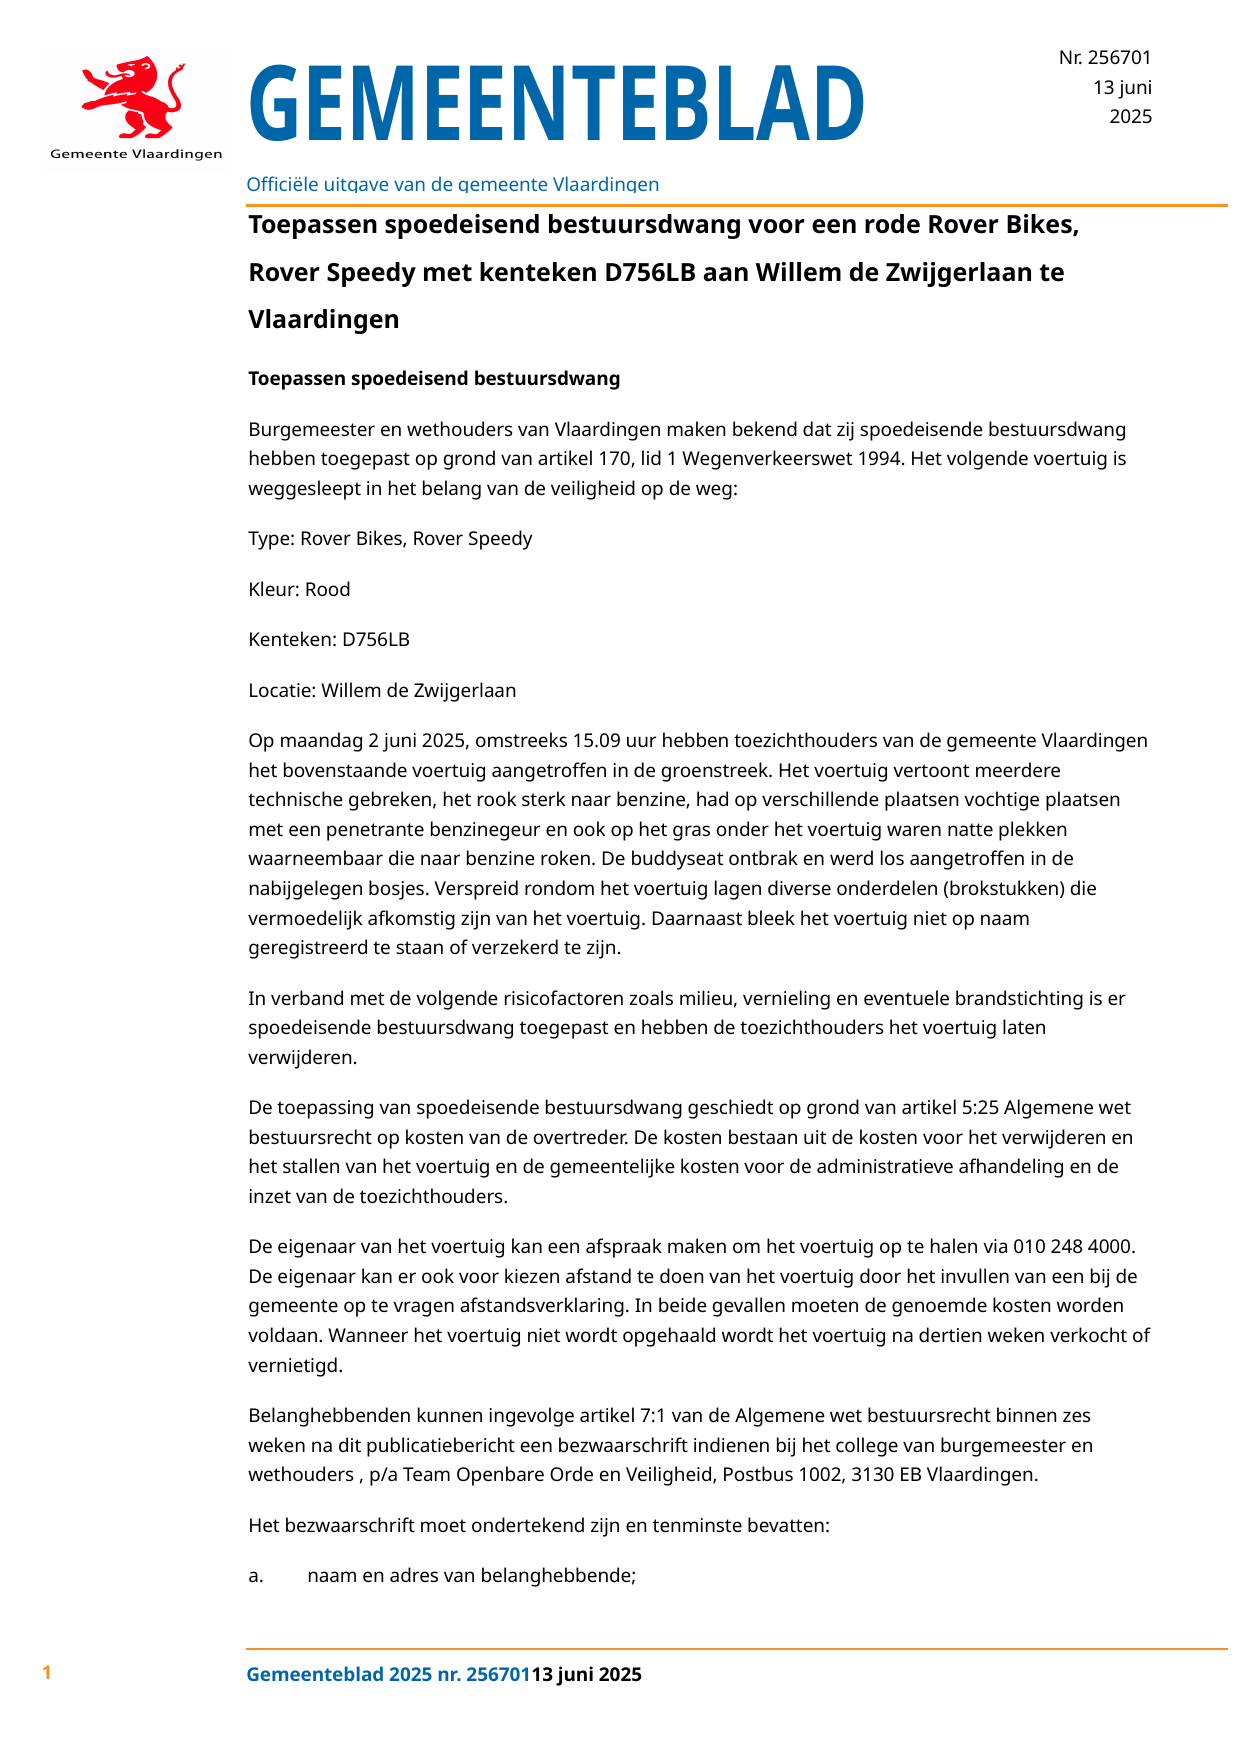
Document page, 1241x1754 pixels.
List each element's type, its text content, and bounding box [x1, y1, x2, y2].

text Burgemeester en wethouders van Vlaardingen maken bekend dat zij spoedeisende bestuursdwang hebben toegepast op grond van artikel 170, lid 1 Wegenverkeerswet 1994. Het volgende voertuig is weggesleept in het belang van de veiligheid op de weg: [248, 416, 1152, 501]
text Toepassen spoedeisend bestuursdwang [248, 366, 1152, 391]
text De eigenaar van het voertuig kan een afspraak maken om het voertuig op te halen via 010 248 4000. De eigenaar kan er ook voor kiezen afstand te doen van het voertuig door het invullen van een bij de gemeente op te vragen afstandsverklaring. In beide gevallen moeten de genoemde kosten worden voldaan. Wanneer het voertuig niet wordt opgehaald wordt het voertuig na dertien weken verkocht of vernietigd. [248, 1233, 1152, 1377]
text Belanghebbenden kunnen ingevolge artikel 7:1 van de Algemene wet bestuursrecht binnen zes weken na dit publicatiebericht een bezwaarschrift indienen bij het college van burgemeester en wethouders , p/a Team Openbare Orde en Veiligheid, Postbus 1002, 3130 EB Vlaardingen. [248, 1402, 1152, 1487]
text Type: Rover Bikes, Rover Speedy [248, 526, 1152, 551]
text In verband met de volgende risicofactoren zoals milieu, vernieling en eventuele brandstichting is er spoedeisende bestuursdwang toegepast en hebben de toezichthouders het voertuig laten verwijderen. [248, 985, 1152, 1069]
text Kenteken: D756LB [248, 626, 1152, 652]
text Op maandag 2 juni 2025, omstreeks 15.09 uur hebben toezichthouders van de gemeente Vlaardingen het bovenstaande voertuig aangetroffen in de groenstreek. Het voertuig vertoont meerdere technische gebreken, het rook sterk naar benzine, had op verschillende plaatsen vochtige plaatsen met een penetrante benzinegeur en ook op het gras onder het voertuig waren natte plekken waarneembaar die naar benzine roken. De buddyseat ontbrak en werd los aangetroffen in de nabijgelegen bosjes. Verspreid rondom het voertuig lagen diverse onderdelen (brokstukken) die vermoedelijk afkomstig zijn van het voertuig. Daarnaast bleek het voertuig niet op naam geregistreerd te staan of verzekerd te zijn. [248, 727, 1152, 960]
text Kleur: Rood [248, 576, 1152, 602]
text Toepassen spoedeisend bestuursdwang voor een rode Rover Bikes, Rover Speedy met kenteken D756LB aan Willem de Zwijgerlaan te Vlaardingen [248, 207, 1152, 336]
text De toepassing van spoedeisende bestuursdwang geschiedt op grond van artikel 5:25 Algemene wet bestuursrecht op kosten van de overtreder. De kosten bestaan uit de kosten voor het verwijderen en het stallen van het voertuig en de gemeentelijke kosten voor de administratieve afhandeling en de inzet van de toezichthouders. [248, 1094, 1152, 1209]
list naam en adres van belanghebbende; [248, 1562, 1152, 1588]
picture [41, 47, 231, 172]
text Het bezwaarschrift moet ondertekend zijn en tenminste bevatten: [248, 1512, 1152, 1537]
text Locatie: Willem de Zwijgerlaan [248, 677, 1152, 702]
